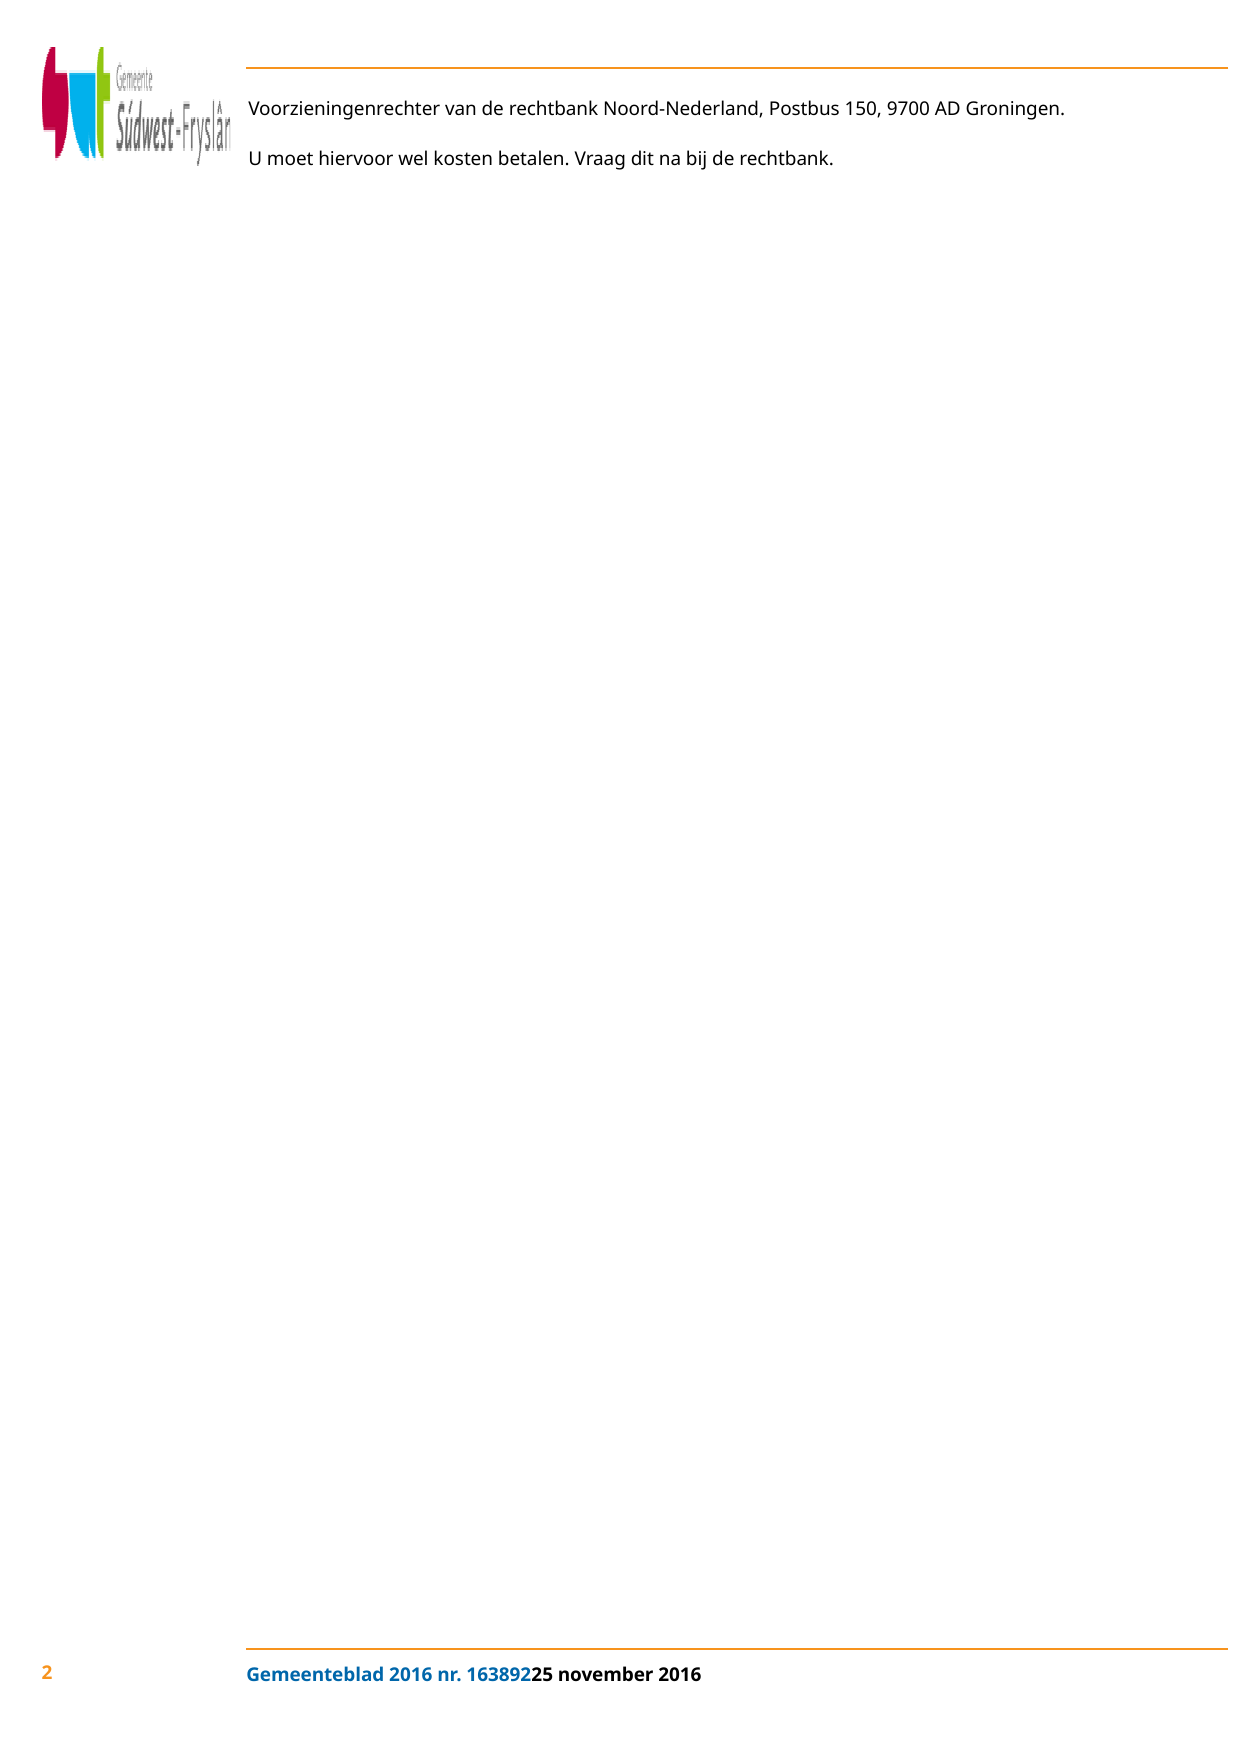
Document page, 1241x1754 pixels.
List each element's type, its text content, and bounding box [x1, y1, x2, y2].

text Voorzieningenrechter van de rechtbank Noord-Nederland, Postbus 150, 9700 AD Groningen. [248, 95, 1152, 121]
text U moet hiervoor wel kosten betalen. Vraag dit na bij de rechtbank. [248, 145, 1152, 171]
picture [41, 47, 231, 172]
